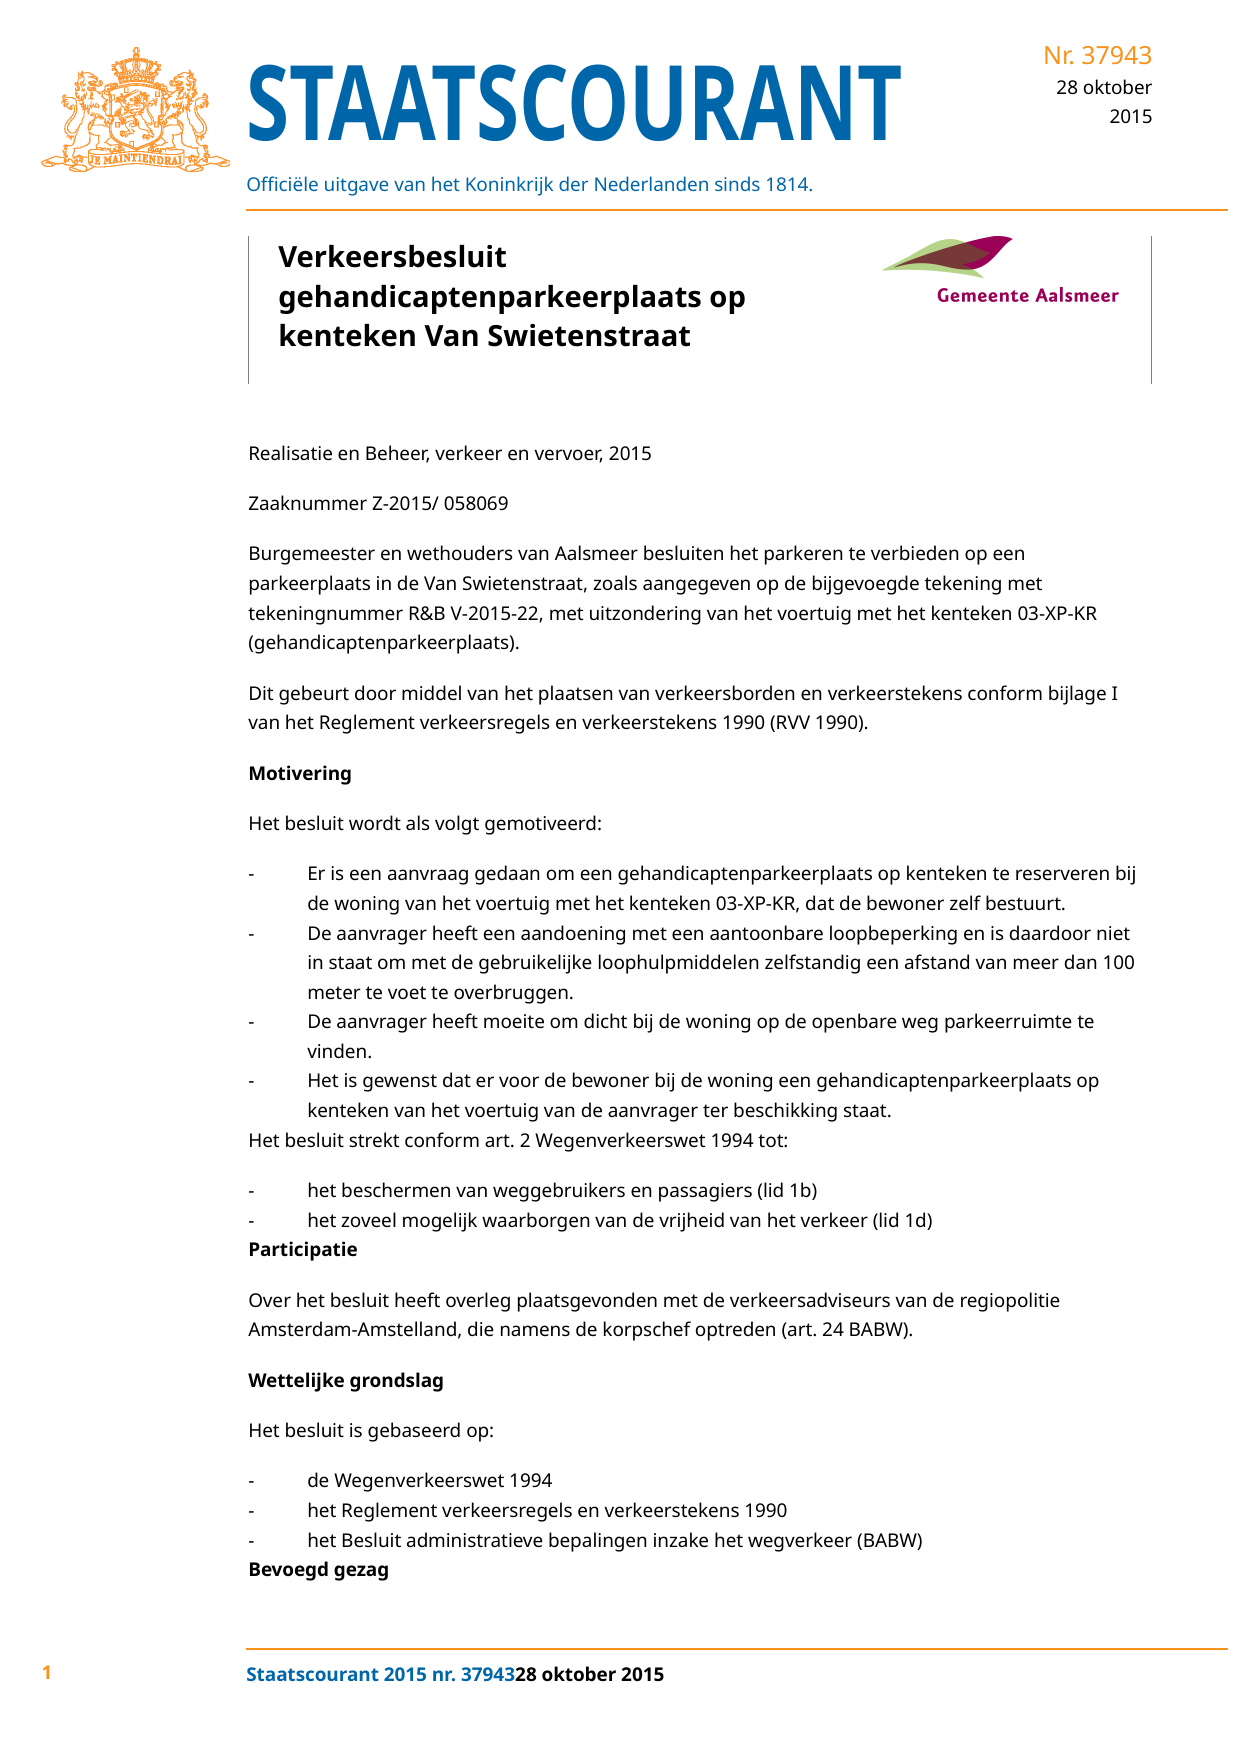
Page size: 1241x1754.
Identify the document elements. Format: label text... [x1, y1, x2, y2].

picture [41, 47, 231, 172]
text Zaaknummer Z-2015/ 058069 [248, 490, 1152, 516]
picture [882, 236, 1119, 302]
text Dit gebeurt door middel van het plaatsen van verkeersborden en verkeerstekens conform bijlage I van het Reglement verkeersregels en verkeerstekens 1990 (RVV 1990). [248, 680, 1152, 735]
table_header Verkeersbesluit gehandicaptenparkeerplaats op kenteken Van Swietenstraat [249, 236, 850, 384]
table_header [850, 236, 1151, 384]
text Burgemeester en wethouders van Aalsmeer besluiten het parkeren te verbieden op een parkeerplaats in de Van Swietenstraat, zoals aangegeven op de bijgevoegde tekening met tekeningnummer R&B V-2015-22, met uitzondering van het voertuig met het kenteken 03-XP-KR (gehandicaptenparkeerplaats). [248, 541, 1152, 655]
text Motivering [248, 760, 1152, 785]
list het Besluit administratieve bepalingen inzake het wegverkeer (BABW) [248, 1527, 1152, 1552]
text Participatie [248, 1236, 1152, 1262]
list de Wegenverkeerswet 1994 [248, 1468, 1152, 1493]
list het beschermen van weggebruikers en passagiers (lid 1b) [248, 1177, 1152, 1203]
list Er is een aanvraag gedaan om een gehandicaptenparkeerplaats op kenteken te reserveren bij de woning van het voertuig met het kenteken 03-XP-KR, dat de bewoner zelf bestuurt. [248, 861, 1152, 916]
text Over het besluit heeft overleg plaatsgevonden met de verkeersadviseurs van de regiopolitie Amsterdam-Amstelland, die namens de korpschef optreden (art. 24 BABW). [248, 1287, 1152, 1342]
list het Reglement verkeersregels en verkeerstekens 1990 [248, 1497, 1152, 1523]
list het zoveel mogelijk waarborgen van de vrijheid van het verkeer (lid 1d) [248, 1207, 1152, 1232]
list De aanvrager heeft moeite om dicht bij de woning op de openbare weg parkeerruimte te vinden. [248, 1008, 1152, 1064]
text Het besluit wordt als volgt gemotiveerd: [248, 810, 1152, 836]
text Het besluit strekt conform art. 2 Wegenverkeerswet 1994 tot: [248, 1127, 1152, 1152]
list Het is gewenst dat er voor de bewoner bij de woning een gehandicaptenparkeerplaats op kenteken van het voertuig van de aanvrager ter beschikking staat. [248, 1068, 1152, 1123]
text Wettelijke grondslag [248, 1367, 1152, 1392]
list De aanvrager heeft een aandoening met een aantoonbare loopbeperking en is daardoor niet in staat om met de gebruikelijke loophulpmiddelen zelfstandig een afstand van meer dan 100 meter te voet te overbruggen. [248, 920, 1152, 1004]
text Bevoegd gezag [248, 1556, 1152, 1582]
text Realisatie en Beheer, verkeer en vervoer, 2015 [248, 440, 1152, 465]
text Het besluit is gebaseerd op: [248, 1417, 1152, 1443]
